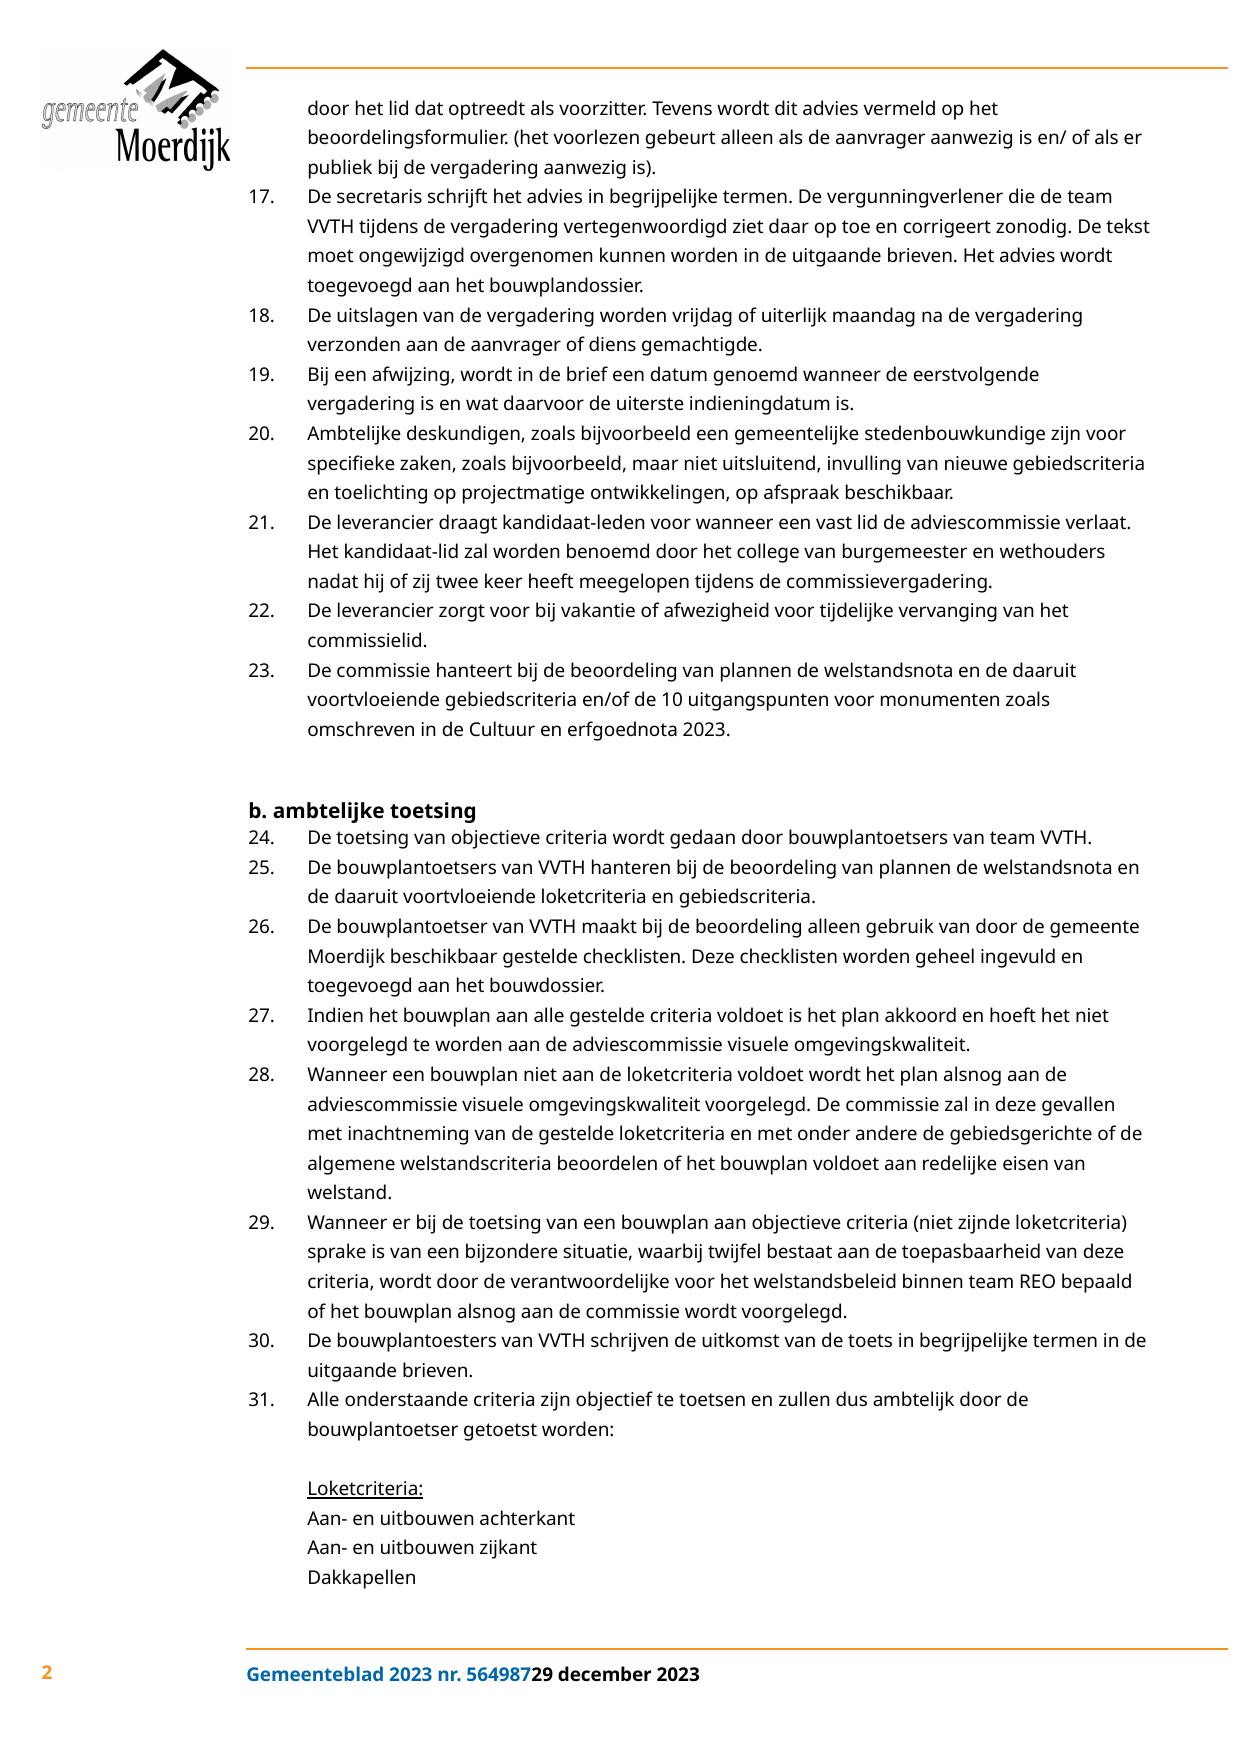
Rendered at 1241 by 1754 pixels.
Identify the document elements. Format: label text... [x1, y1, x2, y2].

list De uitslagen van de vergadering worden vrijdag of uiterlijk maandag na de vergadering verzonden aan de aanvrager of diens gemachtigde. [248, 302, 1152, 357]
list De leverancier draagt kandidaat-leden voor wanneer een vast lid de adviescommissie verlaat. Het kandidaat-lid zal worden benoemd door het college van burgemeester en wethouders nadat hij of zij twee keer heeft meegelopen tijdens de commissievergadering. [248, 509, 1152, 594]
list De leverancier zorgt voor bij vakantie of afwezigheid voor tijdelijke vervanging van het commissielid. [248, 598, 1152, 653]
list Indien het bouwplan aan alle gestelde criteria voldoet is het plan akkoord en hoeft het niet voorgelegd te worden aan de adviescommissie visuele omgevingskwaliteit. [248, 1002, 1152, 1057]
list Dakkapellen [248, 1564, 1152, 1590]
list Ambtelijke deskundigen, zoals bijvoorbeeld een gemeentelijke stedenbouwkundige zijn voor specifieke zaken, zoals bijvoorbeeld, maar niet uitsluitend, invulling van nieuwe gebiedscriteria en toelichting op projectmatige ontwikkelingen, op afspraak beschikbaar. [248, 420, 1152, 505]
list Aan- en uitbouwen achterkant [248, 1505, 1152, 1531]
list De bouwplantoetser van VVTH maakt bij de beoordeling alleen gebruik van door de gemeente Moerdijk beschikbaar gestelde checklisten. Deze checklisten worden geheel ingevuld en toegevoegd aan het bouwdossier. [248, 913, 1152, 998]
list De secretaris schrijft het advies in begrijpelijke termen. De vergunningverlener die de team VVTH tijdens de vergadering vertegenwoordigd ziet daar op toe en corrigeert zonodig. De tekst moet ongewijzigd overgenomen kunnen worden in de uitgaande brieven. Het advies wordt toegevoegd aan het bouwplandossier. [248, 183, 1152, 298]
picture [41, 47, 231, 172]
list Wanneer een bouwplan niet aan de loketcriteria voldoet wordt het plan alsnog aan de adviescommissie visuele omgevingskwaliteit voorgelegd. De commissie zal in deze gevallen met inachtneming van de gestelde loketcriteria en met onder andere de gebiedsgerichte of de algemene welstandscriteria beoordelen of het bouwplan voldoet aan redelijke eisen van welstand. [248, 1061, 1152, 1205]
list De bouwplantoetsers van VVTH hanteren bij de beoordeling van plannen de welstandsnota en de daaruit voortvloeiende loketcriteria en gebiedscriteria. [248, 854, 1152, 909]
list door het lid dat optreedt als voorzitter. Tevens wordt dit advies vermeld op het beoordelingsformulier. (het voorlezen gebeurt alleen als de aanvrager aanwezig is en/ of als er publiek bij de vergadering aanwezig is). [248, 95, 1152, 180]
list De bouwplantoesters van VVTH schrijven de uitkomst van de toets in begrijpelijke termen in de uitgaande brieven. [248, 1327, 1152, 1383]
list Wanneer er bij de toetsing van een bouwplan aan objectieve criteria (niet zijnde loketcriteria) sprake is van een bijzondere situatie, waarbij twijfel bestaat aan de toepasbaarheid van deze criteria, wordt door de verantwoordelijke voor het welstandsbeleid binnen team REO bepaald of het bouwplan alsnog aan de commissie wordt voorgelegd. [248, 1209, 1152, 1323]
list De commissie hanteert bij de beoordeling van plannen de welstandsnota en de daaruit voortvloeiende gebiedscriteria en/of de 10 uitgangspunten voor monumenten zoals omschreven in de Cultuur en erfgoednota 2023. [248, 657, 1152, 742]
list Alle onderstaande criteria zijn objectief te toetsen en zullen dus ambtelijk door de bouwplantoetser getoetst worden: [248, 1387, 1152, 1442]
list Aan- en uitbouwen zijkant [248, 1534, 1152, 1560]
list Loketcriteria: [248, 1475, 1152, 1501]
text b. ambtelijke toetsing [248, 796, 1152, 824]
list De toetsing van objectieve criteria wordt gedaan door bouwplantoetsers van team VVTH. [248, 824, 1152, 850]
list Bij een afwijzing, wordt in de brief een datum genoemd wanneer de eerstvolgende vergadering is en wat daarvoor de uiterste indieningdatum is. [248, 361, 1152, 416]
